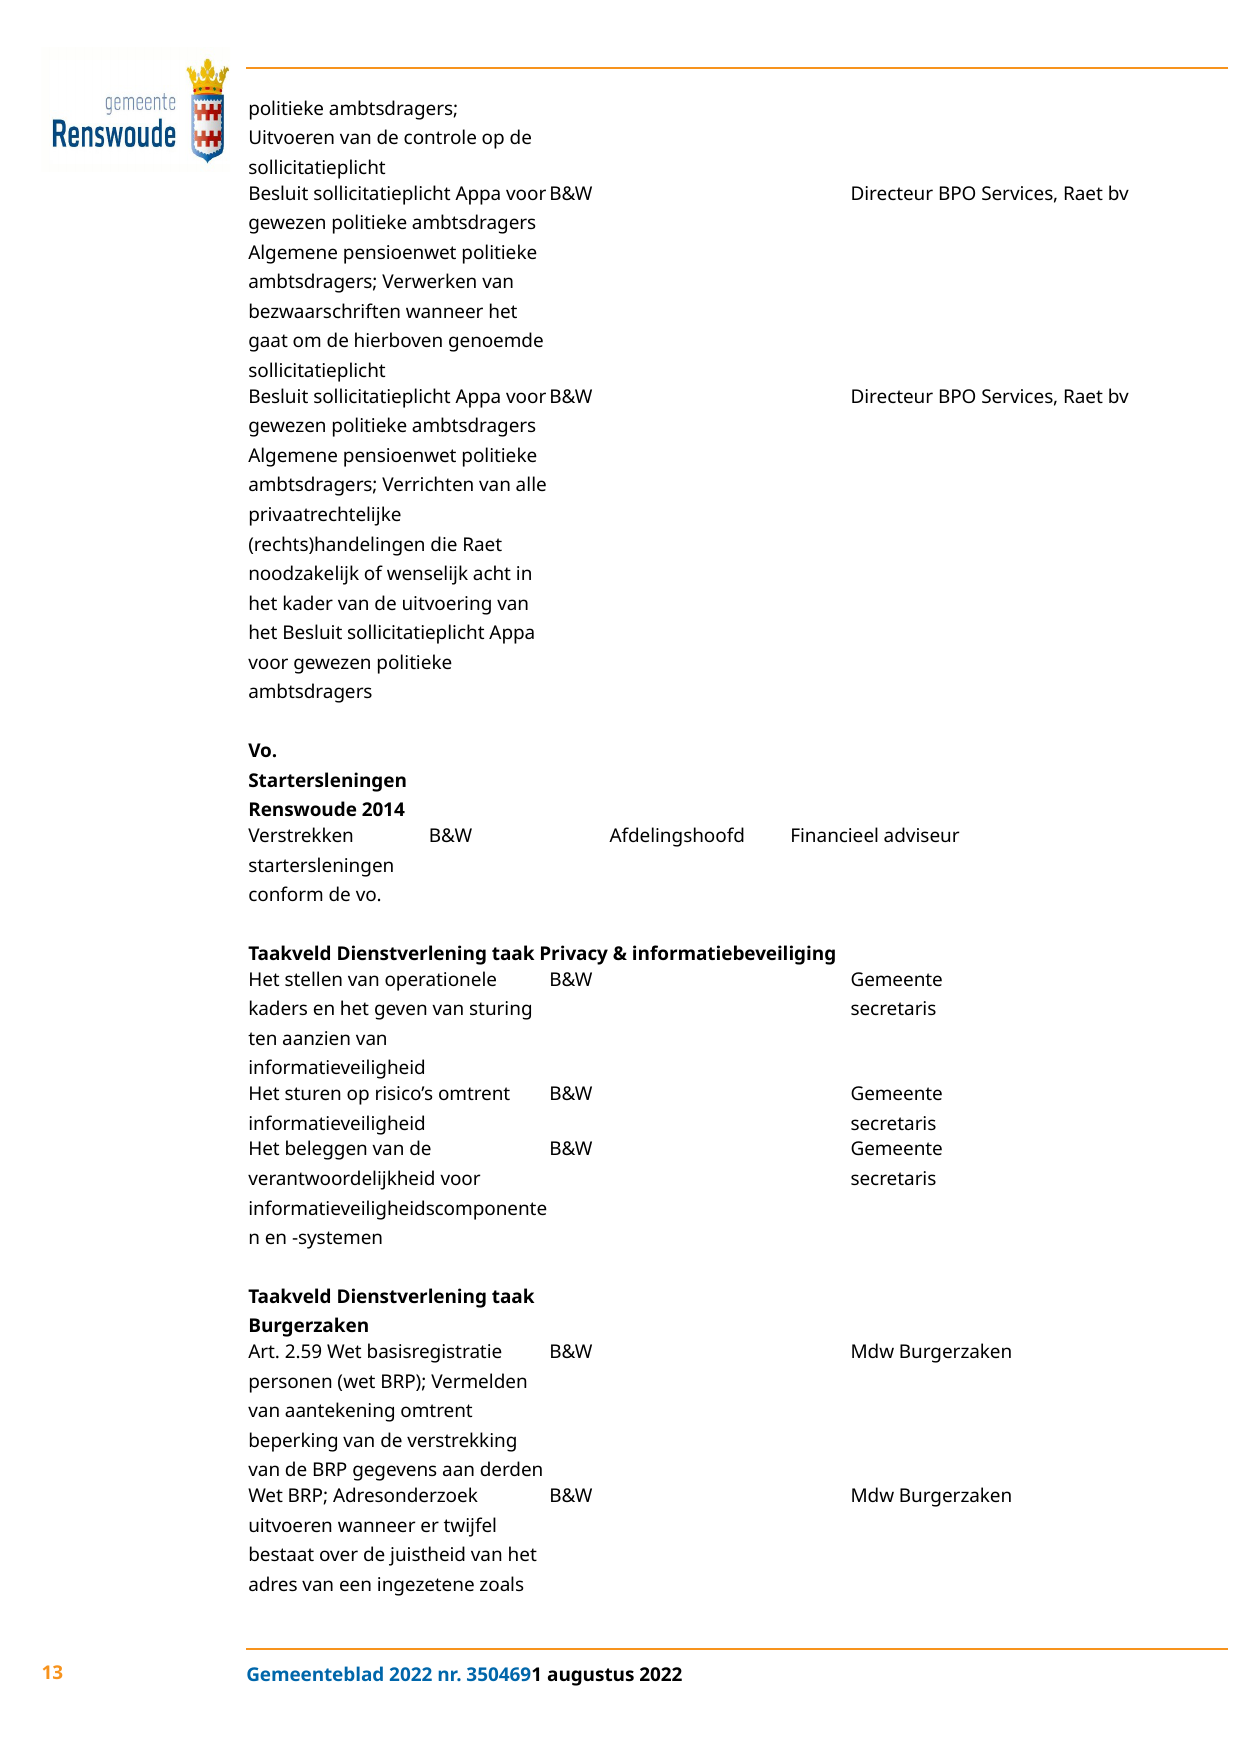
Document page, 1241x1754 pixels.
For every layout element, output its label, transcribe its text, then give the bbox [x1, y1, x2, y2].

table_cell B&W [549, 1338, 850, 1482]
table_cell Mdw Burgerzaken [850, 1483, 1152, 1597]
table_header [850, 1283, 1152, 1338]
table_cell B&W [549, 1483, 850, 1597]
table_cell B&W [549, 1080, 850, 1136]
table_cell B&W [549, 180, 850, 383]
picture [41, 47, 231, 172]
table_cell Besluit sollicitatieplicht Appa voor gewezen politieke ambtsdragers Algemene pensioenwet politieke ambtsdragers; Verwerken van bezwaarschriften wanneer het gaat om de hierboven genoemde sollicitatieplicht [248, 180, 549, 383]
table_cell B&W [549, 383, 850, 704]
table_header [549, 1283, 850, 1338]
table_cell Directeur BPO Services, Raet bv [850, 180, 1152, 383]
table_cell [971, 822, 1152, 907]
table_cell [549, 95, 850, 180]
table_cell Gemeente secretaris [850, 1080, 1152, 1136]
table_cell Afdelingshoofd [609, 822, 790, 907]
table_cell Gemeente secretaris [850, 1136, 1152, 1250]
table_cell B&W [429, 822, 609, 907]
table_header [609, 738, 790, 822]
table_header Taakveld Dienstverlening taak Burgerzaken [248, 1283, 549, 1338]
table_cell Financieel adviseur [790, 822, 971, 907]
table_header [429, 738, 609, 822]
table_header [971, 738, 1152, 822]
table_cell Het stellen van operationele kaders en het geven van sturing ten aanzien van informatieveiligheid [248, 966, 549, 1080]
table_cell Het sturen op risico’s omtrent informatieveiligheid [248, 1080, 549, 1136]
table_cell Directeur BPO Services, Raet bv [850, 383, 1152, 704]
table_header Taakveld Dienstverlening taak Privacy & informatiebeveiliging [248, 940, 1152, 966]
table_cell Art. 2.59 Wet basisregistratie personen (wet BRP); Vermelden van aantekening omtrent beperking van de verstrekking van de BRP gegevens aan derden [248, 1338, 549, 1482]
table_cell [850, 95, 1152, 180]
table_cell politieke ambtsdragers; Uitvoeren van de controle op de sollicitatieplicht [248, 95, 549, 180]
table_cell B&W [549, 1136, 850, 1250]
table_header [790, 738, 971, 822]
table_cell Mdw Burgerzaken [850, 1338, 1152, 1482]
table_cell Besluit sollicitatieplicht Appa voor gewezen politieke ambtsdragers Algemene pensioenwet politieke ambtsdragers; Verrichten van alle privaatrechtelijke (rechts)handelingen die Raet noodzakelijk of wenselijk acht in het kader van de uitvoering van het Besluit sollicitatieplicht Appa voor gewezen politieke ambtsdragers [248, 383, 549, 704]
table_cell Verstrekken startersleningen conform de vo. [248, 822, 429, 907]
table_cell Wet BRP; Adresonderzoek uitvoeren wanneer er twijfel bestaat over de juistheid van het adres van een ingezetene zoals [248, 1483, 549, 1597]
table_header Vo. Startersleningen Renswoude 2014 [248, 738, 429, 822]
table_cell Gemeente secretaris [850, 966, 1152, 1080]
table_cell Het beleggen van de verantwoordelijkheid voor informatieveiligheidscomponenten en -systemen [248, 1136, 549, 1250]
table_cell B&W [549, 966, 850, 1080]
